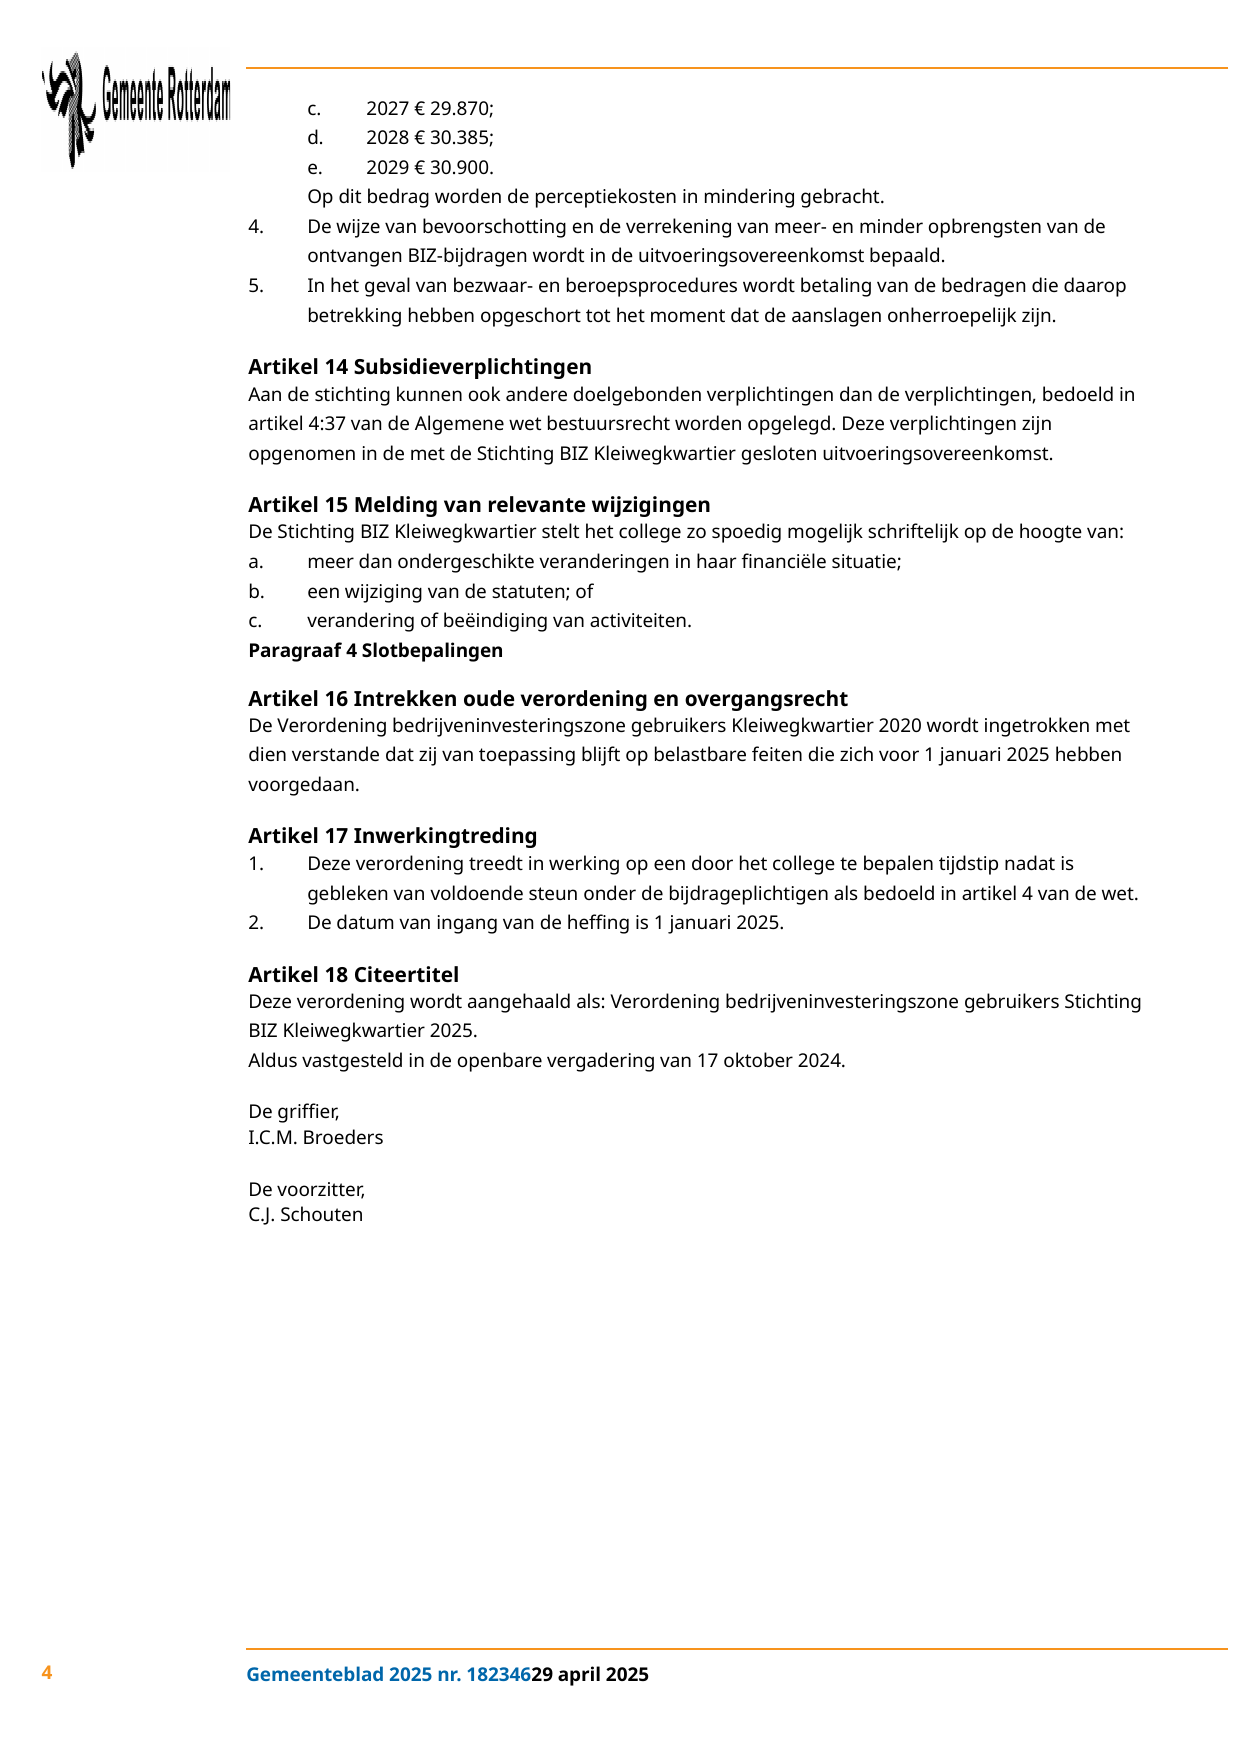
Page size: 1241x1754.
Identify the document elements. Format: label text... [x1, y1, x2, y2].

text Aldus vastgesteld in de openbare vergadering van 17 oktober 2024. [248, 1047, 1152, 1073]
list verandering of beëindiging van activiteiten. [248, 607, 1152, 633]
list De datum van ingang van de heffing is 1 januari 2025. [248, 909, 1152, 935]
list De wijze van bevoorschotting en de verrekening van meer- en minder opbrengsten van de ontvangen BIZ-bijdragen wordt in de uitvoeringsovereenkomst bepaald. [248, 213, 1152, 268]
list In het geval van bezwaar- en beroepsprocedures wordt betaling van de bedragen die daarop betrekking hebben opgeschort tot het moment dat de aanslagen onherroepelijk zijn. [248, 272, 1152, 328]
text De Verordening bedrijveninvesteringszone gebruikers Kleiwegkwartier 2020 wordt ingetrokken met dien verstande dat zij van toepassing blijft op belastbare feiten die zich voor 1 januari 2025 hebben voorgedaan. [248, 712, 1152, 797]
text Artikel 17 Inwerkingtreding [248, 822, 1152, 850]
text Artikel 14 Subsidieverplichtingen [248, 352, 1152, 381]
list 2029 € 30.900. [307, 154, 1152, 180]
text Paragraaf 4 Slotbepalingen [248, 637, 1152, 663]
text Artikel 18 Citeertitel [248, 960, 1152, 988]
text De griffier, [248, 1099, 1152, 1124]
text Aan de stichting kunnen ook andere doelgebonden verplichtingen dan de verplichtingen, bedoeld in artikel 4:37 van de Algemene wet bestuursrecht worden opgelegd. Deze verplichtingen zijn opgenomen in de met de Stichting BIZ Kleiwegkwartier gesloten uitvoeringsovereenkomst. [248, 381, 1152, 466]
list Deze verordening treedt in werking op een door het college te bepalen tijdstip nadat is gebleken van voldoende steun onder de bijdrageplichtigen als bedoeld in artikel 4 van de wet. [248, 850, 1152, 905]
list meer dan ondergeschikte veranderingen in haar financiële situatie; [248, 548, 1152, 574]
list Op dit bedrag worden de perceptiekosten in mindering gebracht. [248, 183, 1152, 209]
list een wijziging van de statuten; of [248, 578, 1152, 604]
text Deze verordening wordt aangehaald als: Verordening bedrijveninvesteringszone gebruikers Stichting BIZ Kleiwegkwartier 2025. [248, 988, 1152, 1043]
text C.J. Schouten [248, 1202, 1152, 1227]
picture [41, 47, 231, 172]
text De Stichting BIZ Kleiwegkwartier stelt het college zo spoedig mogelijk schriftelijk op de hoogte van: [248, 519, 1152, 544]
text I.C.M. Broeders [248, 1124, 1152, 1150]
list 2027 € 29.870; [307, 95, 1152, 121]
text De voorzitter, [248, 1176, 1152, 1202]
text Artikel 16 Intrekken oude verordening en overgangsrecht [248, 684, 1152, 712]
list 2028 € 30.385; [307, 124, 1152, 150]
text Artikel 15 Melding van relevante wijzigingen [248, 490, 1152, 519]
